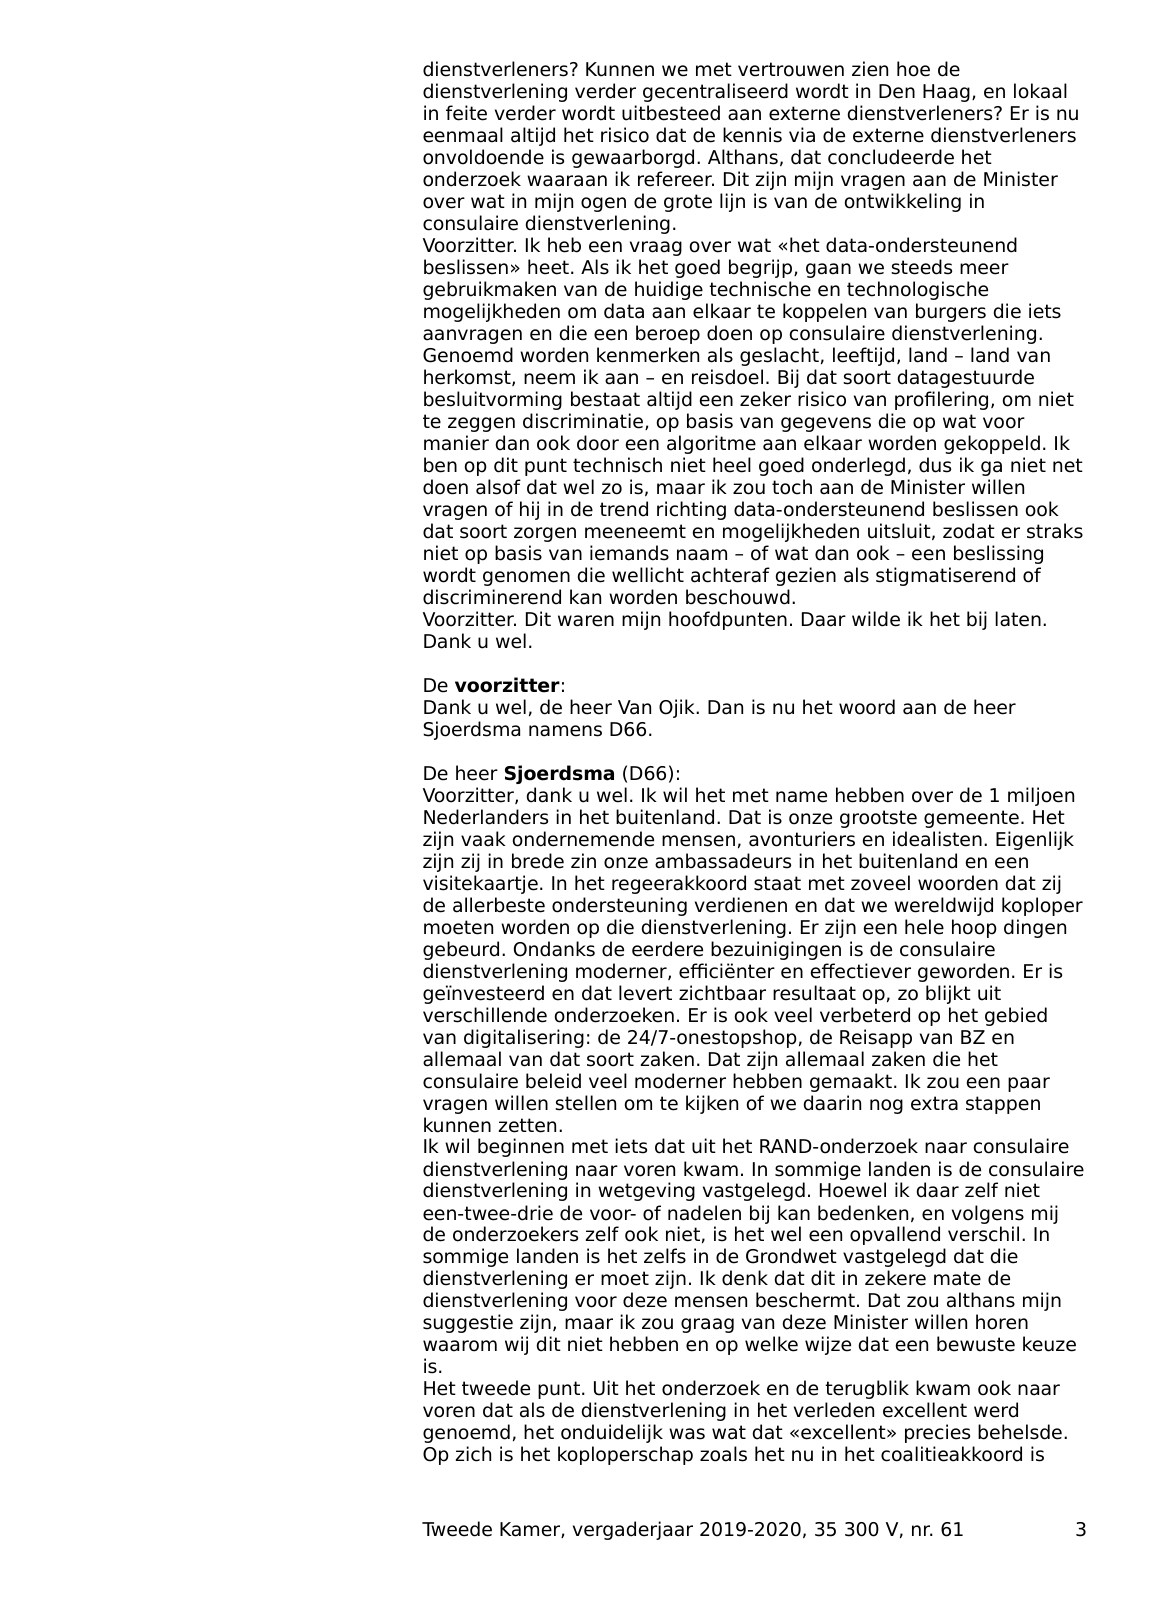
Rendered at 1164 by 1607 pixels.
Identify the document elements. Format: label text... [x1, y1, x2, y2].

text Voorzitter. Dit waren mijn hoofdpunten. Daar wilde ik het bij laten. [422, 608, 1087, 631]
text De voorzitter: [422, 675, 1087, 697]
text Dank u wel. [422, 631, 1087, 652]
text Dank u wel, de heer Van Ojik. Dan is nu het woord aan de heer Sjoerdsma namens D66. [422, 697, 1087, 741]
text Ik wil beginnen met iets dat uit het RAND-onderzoek naar consulaire dienstverlening naar voren kwam. In sommige landen is de consulaire dienstverlening in wetgeving vastgelegd. Hoewel ik daar zelf niet een-twee-drie de voor- of nadelen bij kan bedenken, en volgens mij de onderzoekers zelf ook niet, is het wel een opvallend verschil. In sommige landen is het zelfs in de Grondwet vastgelegd dat die dienstverlening er moet zijn. Ik denk dat dit in zekere mate de dienstverlening voor deze mensen beschermt. Dat zou althans mijn suggestie zijn, maar ik zou graag van deze Minister willen horen waarom wij dit niet hebben en op welke wijze dat een bewuste keuze is. [422, 1136, 1087, 1378]
text De heer Sjoerdsma (D66): [422, 763, 1087, 785]
text Het tweede punt. Uit het onderzoek en de terugblik kwam ook naar voren dat als de dienstverlening in het verleden excellent werd genoemd, het onduidelijk was wat dat «excellent» precies behelsde. Op zich is het koploperschap zoals het nu in het coalitieakkoord is [422, 1378, 1087, 1466]
text Voorzitter. Ik heb een vraag over wat «het data-ondersteunend beslissen» heet. Als ik het goed begrijp, gaan we steeds meer gebruikmaken van de huidige technische en technologische mogelijkheden om data aan elkaar te koppelen van burgers die iets aanvragen en die een beroep doen op consulaire dienstverlening. Genoemd worden kenmerken als geslacht, leeftijd, land – land van herkomst, neem ik aan – en reisdoel. Bij dat soort datagestuurde besluitvorming bestaat altijd een zeker risico van profilering, om niet te zeggen discriminatie, op basis van gegevens die op wat voor manier dan ook door een algoritme aan elkaar worden gekoppeld. Ik ben op dit punt technisch niet heel goed onderlegd, dus ik ga niet net doen alsof dat wel zo is, maar ik zou toch aan de Minister willen vragen of hij in de trend richting data-ondersteunend beslissen ook dat soort zorgen meeneemt en mogelijkheden uitsluit, zodat er straks niet op basis van iemands naam – of wat dan ook – een beslissing wordt genomen die wellicht achteraf gezien als stigmatiserend of discriminerend kan worden beschouwd. [422, 235, 1087, 608]
text Voorzitter, dank u wel. Ik wil het met name hebben over de 1 miljoen Nederlanders in het buitenland. Dat is onze grootste gemeente. Het zijn vaak ondernemende mensen, avonturiers en idealisten. Eigenlijk zijn zij in brede zin onze ambassadeurs in het buitenland en een visitekaartje. In het regeerakkoord staat met zoveel woorden dat zij de allerbeste ondersteuning verdienen en dat we wereldwijd koploper moeten worden op die dienstverlening. Er zijn een hele hoop dingen gebeurd. Ondanks de eerdere bezuinigingen is de consulaire dienstverlening moderner, efficiënter en effectiever geworden. Er is geïnvesteerd en dat levert zichtbaar resultaat op, zo blijkt uit verschillende onderzoeken. Er is ook veel verbeterd op het gebied van digitalisering: de 24/7-onestopshop, de Reisapp van BZ en allemaal van dat soort zaken. Dat zijn allemaal zaken die het consulaire beleid veel moderner hebben gemaakt. Ik zou een paar vragen willen stellen om te kijken of we daarin nog extra stappen kunnen zetten. [422, 785, 1087, 1136]
text dienstverleners? Kunnen we met vertrouwen zien hoe de dienstverlening verder gecentraliseerd wordt in Den Haag, en lokaal in feite verder wordt uitbesteed aan externe dienstverleners? Er is nu eenmaal altijd het risico dat de kennis via de externe dienstverleners onvoldoende is gewaarborgd. Althans, dat concludeerde het onderzoek waaraan ik refereer. Dit zijn mijn vragen aan de Minister over wat in mijn ogen de grote lijn is van de ontwikkeling in consulaire dienstverlening. [422, 59, 1087, 235]
